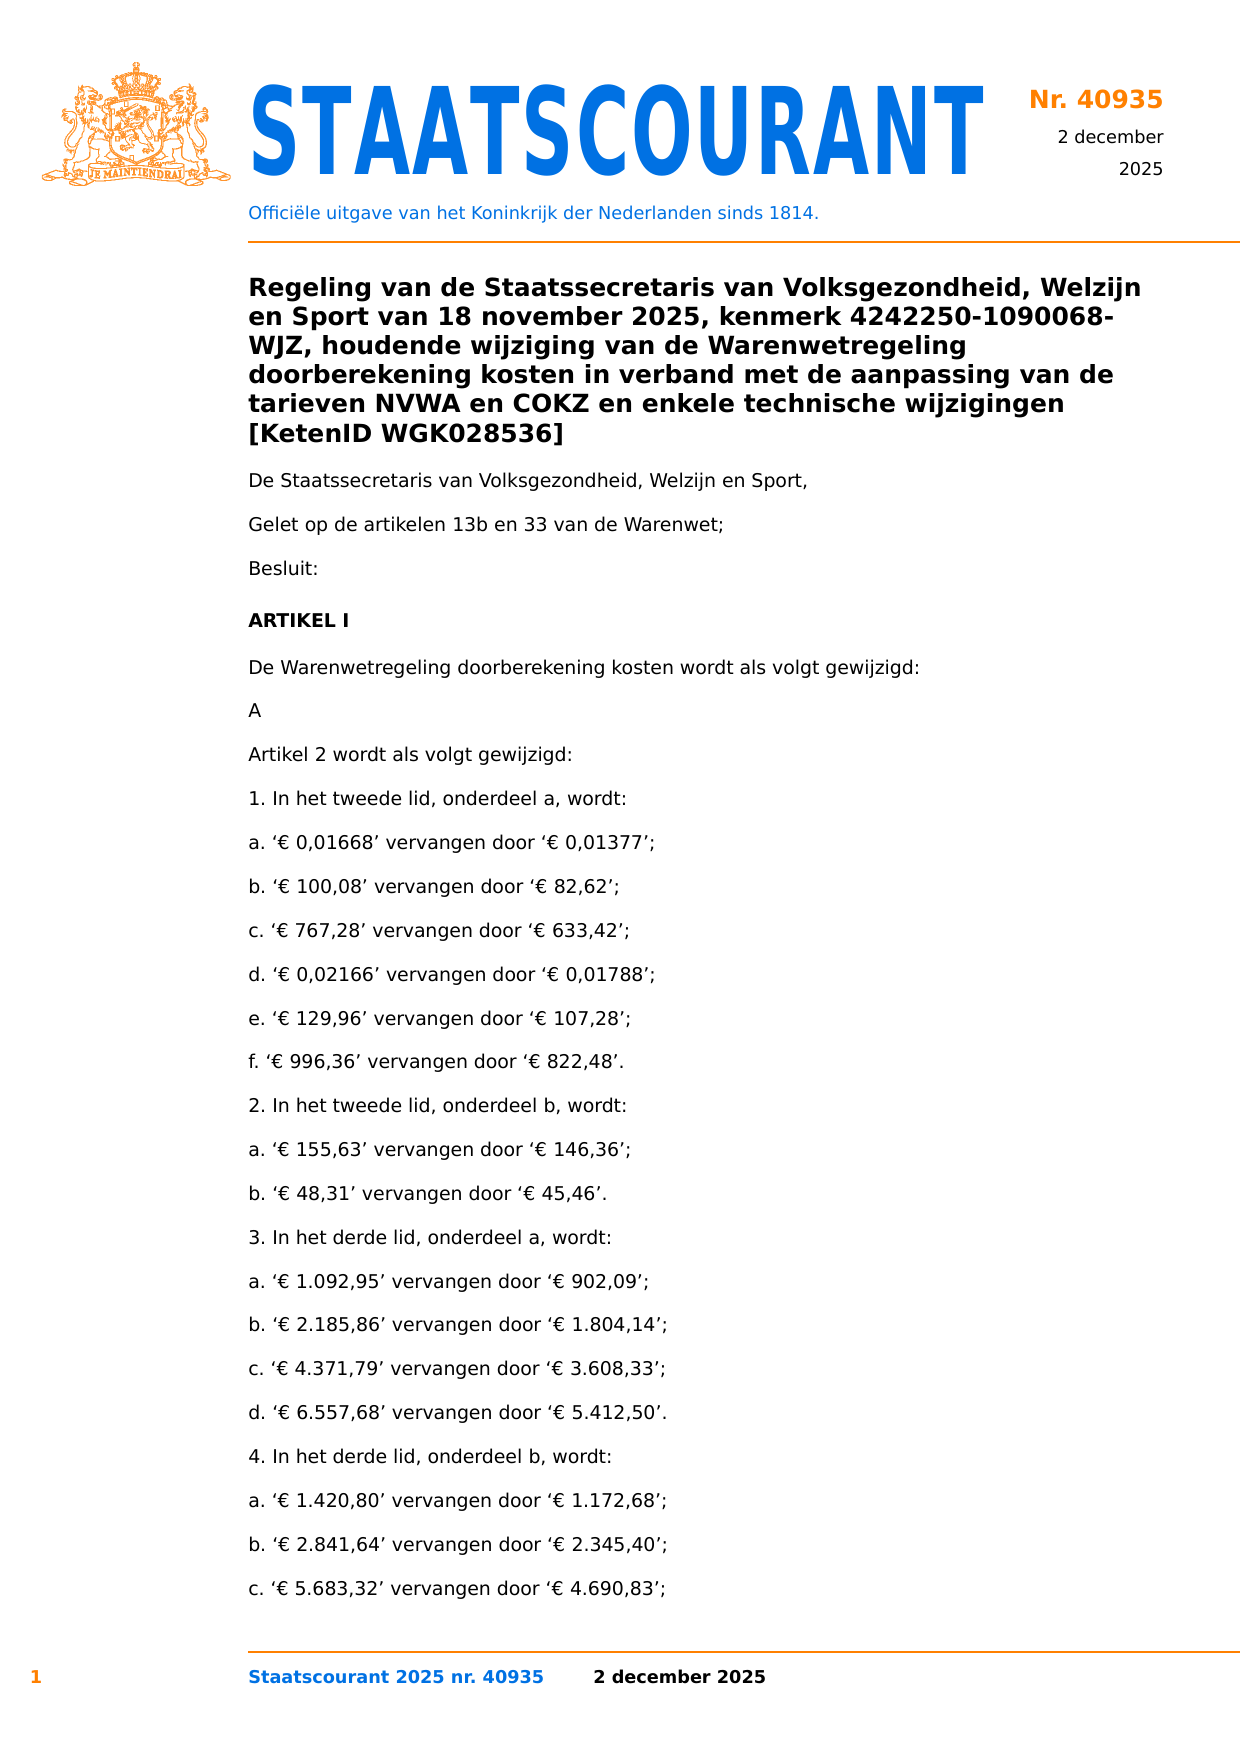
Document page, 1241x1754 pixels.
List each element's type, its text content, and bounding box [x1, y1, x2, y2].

text e. ‘€ 129,96’ vervangen door ‘€ 107,28’; [248, 1007, 1163, 1029]
table_header Nr. 40935 [998, 62, 1240, 121]
text 4. In het derde lid, onderdeel b, wordt: [248, 1446, 1163, 1468]
table_cell 2 december [998, 121, 1240, 153]
text c. ‘€ 4.371,79’ vervangen door ‘€ 3.608,33’; [248, 1358, 1163, 1380]
text d. ‘€ 6.557,68’ vervangen door ‘€ 5.412,50’. [248, 1402, 1163, 1424]
text b. ‘€ 2.185,86’ vervangen door ‘€ 1.804,14’; [248, 1314, 1163, 1336]
table_cell 2025 [998, 153, 1240, 203]
text c. ‘€ 5.683,32’ vervangen door ‘€ 4.690,83’; [248, 1577, 1163, 1599]
text a. ‘€ 0,01668’ vervangen door ‘€ 0,01377’; [248, 832, 1163, 854]
text b. ‘€ 2.841,64’ vervangen door ‘€ 2.345,40’; [248, 1534, 1163, 1556]
text f. ‘€ 996,36’ vervangen door ‘€ 822,48’. [248, 1051, 1163, 1073]
text Besluit: [248, 558, 1163, 579]
text De Staatssecretaris van Volksgezondheid, Welzijn en Sport, [248, 470, 1163, 492]
text a. ‘€ 155,63’ vervangen door ‘€ 146,36’; [248, 1139, 1163, 1161]
text d. ‘€ 0,02166’ vervangen door ‘€ 0,01788’; [248, 963, 1163, 986]
text 3. In het derde lid, onderdeel a, wordt: [248, 1227, 1163, 1249]
text a. ‘€ 1.092,95’ vervangen door ‘€ 902,09’; [248, 1271, 1163, 1292]
text b. ‘€ 100,08’ vervangen door ‘€ 82,62’; [248, 876, 1163, 898]
text b. ‘€ 48,31’ vervangen door ‘€ 45,46’. [248, 1183, 1163, 1205]
text c. ‘€ 767,28’ vervangen door ‘€ 633,42’; [248, 920, 1163, 942]
text a. ‘€ 1.420,80’ vervangen door ‘€ 1.172,68’; [248, 1490, 1163, 1512]
table_header [25, 62, 248, 241]
text De Warenwetregeling doorberekening kosten wordt als volgt gewijzigd: [248, 657, 1163, 678]
subtitle Regeling van de Staatssecretaris van Volksgezondheid, Welzijn en Sport van 18 november 2025, kenmerk 4242250-1090068-WJZ, houdende wijziging van de Warenwetregeling doorberekening kosten in verband met de aanpassing van de tarieven NVWA en COKZ en enkele technische wijzigingen [KetenID WGK028536] [248, 273, 1163, 448]
text Artikel 2 wordt als volgt gewijzigd: [248, 744, 1163, 766]
text 2. In het tweede lid, onderdeel b, wordt: [248, 1095, 1163, 1117]
text Gelet op de artikelen 13b en 33 van de Warenwet; [248, 514, 1163, 536]
text 1. In het tweede lid, onderdeel a, wordt: [248, 788, 1163, 810]
table_header STAATSCOURANT [248, 62, 998, 203]
subtitle ARTIKEL I [248, 609, 1163, 632]
table_cell Officiële uitgave van het Koninkrijk der Nederlanden sinds 1814. [248, 203, 1240, 241]
picture [41, 62, 231, 186]
text A [248, 700, 1163, 722]
